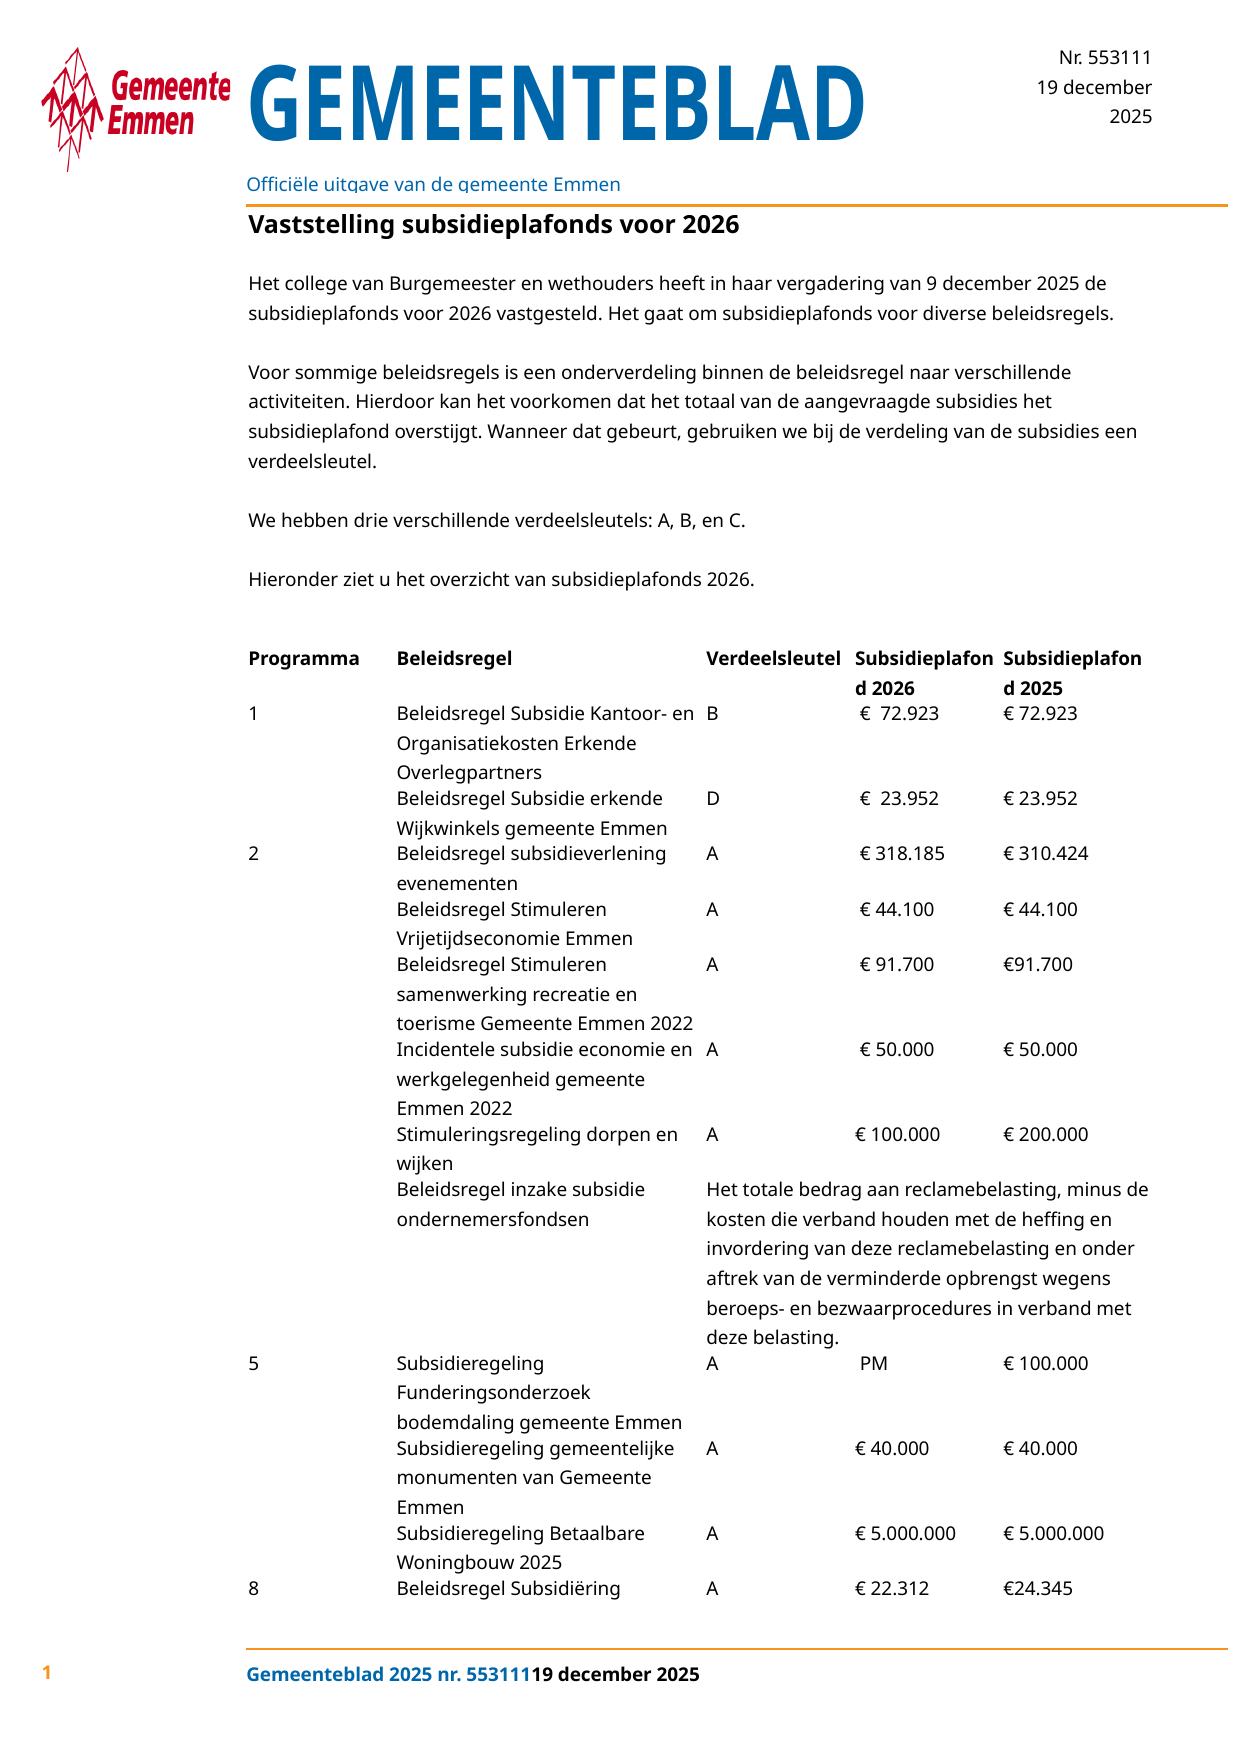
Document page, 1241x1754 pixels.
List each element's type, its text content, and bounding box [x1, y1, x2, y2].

table_cell € 5.000.000 [855, 1520, 1003, 1575]
table_cell 5 [248, 1350, 396, 1575]
table_cell Stimuleringsregeling dorpen en wijken [396, 1121, 706, 1176]
table_header Subsidieplafond 2025 [1003, 645, 1152, 700]
text Vaststelling subsidieplafonds voor 2026 [248, 207, 1152, 241]
table_cell Subsidieregeling Funderingsonderzoek bodemdaling gemeente Emmen [396, 1350, 706, 1435]
table_cell € 44.100 [1003, 896, 1152, 951]
picture [41, 47, 231, 172]
table_cell Subsidieregeling Betaalbare Woningbouw 2025 [396, 1520, 706, 1575]
table_cell €24.345 [1003, 1575, 1152, 1601]
table_header Subsidieplafond 2026 [855, 645, 1003, 700]
table_cell Beleidsregel inzake subsidie ondernemersfondsen [396, 1176, 706, 1350]
table_cell € 100.000 [855, 1121, 1003, 1176]
table_cell A [706, 1121, 855, 1176]
table_header Verdeelsleutel [706, 645, 855, 700]
table_cell D [706, 785, 855, 841]
text Voor sommige beleidsregels is een onderverdeling binnen de beleidsregel naar verschillende activiteiten. Hierdoor kan het voorkomen dat het totaal van de aangevraagde subsidies het subsidieplafond overstijgt. Wanneer dat gebeurt, gebruiken we bij de verdeling van de subsidies een verdeelsleutel. [248, 359, 1152, 473]
table_cell € 318.185 [855, 841, 1003, 896]
table_cell €91.700 [1003, 951, 1152, 1036]
table_cell A [706, 841, 855, 896]
table_cell € 72.923 [1003, 700, 1152, 785]
table_cell A [706, 896, 855, 951]
table_cell Incidentele subsidie economie en werkgelegenheid gemeente Emmen 2022 [396, 1036, 706, 1121]
table_cell € 200.000 [1003, 1121, 1152, 1176]
table_cell Subsidieregeling gemeentelijke monumenten van Gemeente Emmen [396, 1435, 706, 1520]
table_cell € 50.000 [1003, 1036, 1152, 1121]
table_cell Beleidsregel Stimuleren Vrijetijdseconomie Emmen [396, 896, 706, 951]
table_cell A [706, 1036, 855, 1121]
table_cell A [706, 1350, 855, 1435]
table_cell PM [855, 1350, 1003, 1435]
table_cell A [706, 1575, 855, 1601]
text We hebben drie verschillende verdeelsleutels: A, B, en C. [248, 507, 1152, 533]
table_cell A [706, 1435, 855, 1520]
table_cell B [706, 700, 855, 785]
table_cell Beleidsregel Stimuleren samenwerking recreatie en toerisme Gemeente Emmen 2022 [396, 951, 706, 1036]
table_cell 2 [248, 841, 396, 1350]
table_cell € 22.312 [855, 1575, 1003, 1601]
table_cell Beleidsregel Subsidie Kantoor- en Organisatiekosten Erkende Overlegpartners [396, 700, 706, 785]
table_cell € 44.100 [855, 896, 1003, 951]
table_cell € 40.000 [855, 1435, 1003, 1520]
text Hieronder ziet u het overzicht van subsidieplafonds 2026. [248, 566, 1152, 592]
table_cell € 72.923 [855, 700, 1003, 785]
table_cell Het totale bedrag aan reclamebelasting, minus de kosten die verband houden met de heffing en invordering van deze reclamebelasting en onder aftrek van de verminderde opbrengst wegens beroeps- en bezwaarprocedures in verband met deze belasting. [706, 1176, 1152, 1350]
table_cell A [706, 1520, 855, 1575]
table_cell € 40.000 [1003, 1435, 1152, 1520]
table_cell Beleidsregel Subsidiëring [396, 1575, 706, 1601]
table_cell € 50.000 [855, 1036, 1003, 1121]
table_cell € 23.952 [855, 785, 1003, 841]
table_cell € 310.424 [1003, 841, 1152, 896]
table_header Beleidsregel [396, 645, 706, 700]
table_cell Beleidsregel subsidieverlening evenementen [396, 841, 706, 896]
table_cell 8 [248, 1575, 396, 1601]
text Het college van Burgemeester en wethouders heeft in haar vergadering van 9 december 2025 de subsidieplafonds voor 2026 vastgesteld. Het gaat om subsidieplafonds voor diverse beleidsregels. [248, 270, 1152, 326]
table_cell € 23.952 [1003, 785, 1152, 841]
table_cell € 5.000.000 [1003, 1520, 1152, 1575]
table_cell € 100.000 [1003, 1350, 1152, 1435]
table_cell Beleidsregel Subsidie erkende Wijkwinkels gemeente Emmen [396, 785, 706, 841]
table_header Programma [248, 645, 396, 700]
table_cell € 91.700 [855, 951, 1003, 1036]
table_cell 1 [248, 700, 396, 841]
table_cell A [706, 951, 855, 1036]
